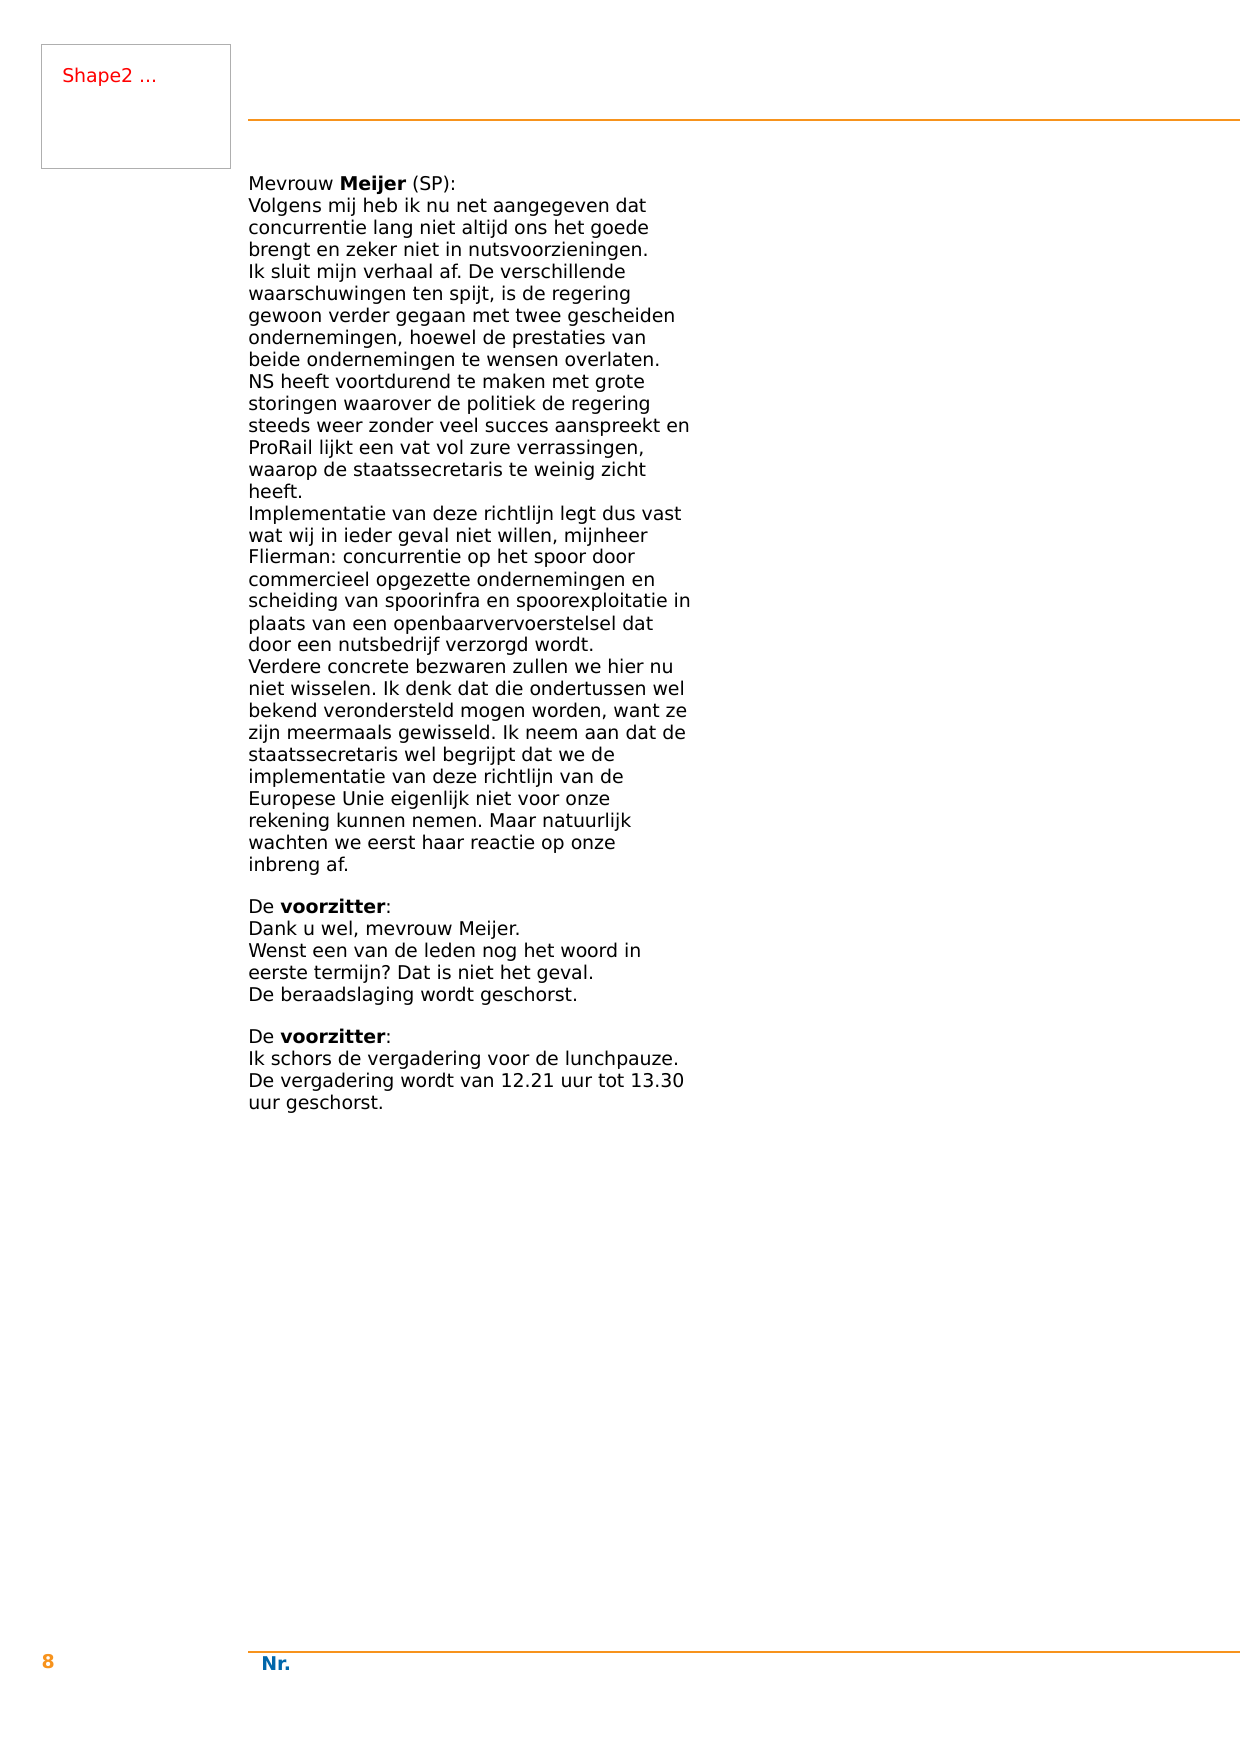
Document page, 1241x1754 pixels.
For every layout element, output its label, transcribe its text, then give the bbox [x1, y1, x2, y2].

text De voorzitter: [248, 896, 691, 918]
text Ik schors de vergadering voor de lunchpauze. [248, 1048, 691, 1070]
text Verdere concrete bezwaren zullen we hier nu niet wisselen. Ik denk dat die ondertussen wel bekend verondersteld mogen worden, want ze zijn meermaals gewisseld. Ik neem aan dat de staatssecretaris wel begrijpt dat we de implementatie van deze richtlijn van de Europese Unie eigenlijk niet voor onze rekening kunnen nemen. Maar natuurlijk wachten we eerst haar reactie op onze inbreng af. [248, 656, 691, 876]
text Mevrouw Meijer (SP): [248, 173, 691, 195]
text Wenst een van de leden nog het woord in eerste termijn? Dat is niet het geval. [248, 940, 691, 984]
text Dank u wel, mevrouw Meijer. [248, 918, 691, 940]
text De vergadering wordt van 12.21 uur tot 13.30 uur geschorst. [248, 1070, 691, 1114]
text De beraadslaging wordt geschorst. [248, 984, 691, 1006]
text Ik sluit mijn verhaal af. De verschillende waarschuwingen ten spijt, is de regering gewoon verder gegaan met twee gescheiden ondernemingen, hoewel de prestaties van beide ondernemingen te wensen overlaten. NS heeft voortdurend te maken met grote storingen waarover de politiek de regering steeds weer zonder veel succes aanspreekt en ProRail lijkt een vat vol zure verrassingen, waarop de staatssecretaris te weinig zicht heeft. [248, 261, 691, 502]
text Implementatie van deze richtlijn legt dus vast wat wij in ieder geval niet willen, mijnheer Flierman: concurrentie op het spoor door commercieel opgezette ondernemingen en scheiding van spoorinfra en spoorexploitatie in plaats van een openbaarvervoerstelsel dat door een nutsbedrijf verzorgd wordt. [248, 502, 691, 656]
text De voorzitter: [248, 1026, 691, 1048]
text Volgens mij heb ik nu net aangegeven dat concurrentie lang niet altijd ons het goede brengt en zeker niet in nutsvoorzieningen. [248, 195, 691, 261]
